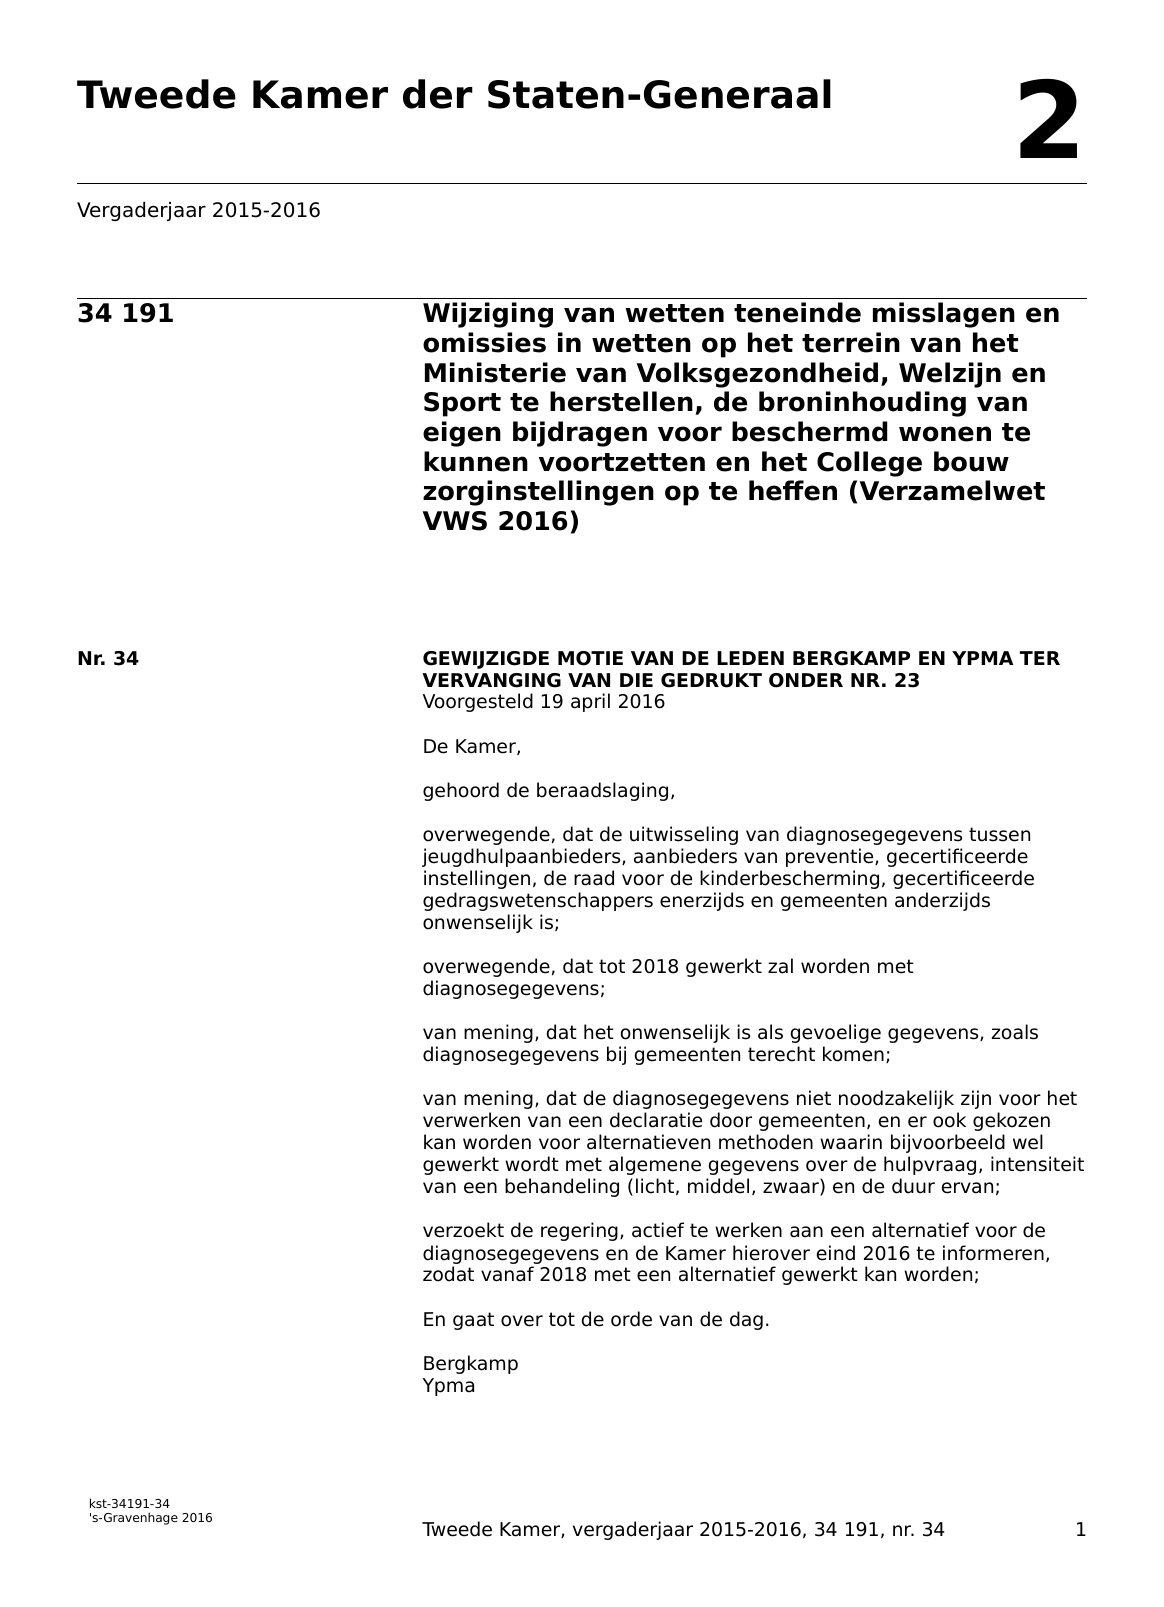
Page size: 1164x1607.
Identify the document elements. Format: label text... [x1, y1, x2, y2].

text Ypma [422, 1375, 1087, 1397]
text Bergkamp [422, 1353, 1087, 1375]
table_cell Vergaderjaar 2015-2016 [77, 184, 1087, 298]
text overwegende, dat tot 2018 gewerkt zal worden met diagnosegegevens; [422, 956, 1087, 1000]
text De Kamer, [422, 736, 1087, 758]
text kst-34191-34 [88, 1497, 323, 1511]
text verzoekt de regering, actief te werken aan een alternatief voor de diagnosegegevens en de Kamer hierover eind 2016 te informeren, zodat vanaf 2018 met een alternatief gewerkt kan worden; [422, 1220, 1087, 1286]
table_header Tweede Kamer der Staten-Generaal [77, 59, 886, 183]
subtitle Nr. 34 GEWIJZIGDE MOTIE VAN DE LEDEN BERGKAMP EN YPMA TER VERVANGING VAN DIE GEDRUKT ONDER NR. 23 [77, 647, 1087, 691]
table_header 2 [886, 59, 1087, 183]
text gehoord de beraadslaging, [422, 780, 1087, 802]
text Voorgesteld 19 april 2016 [422, 691, 1087, 713]
text van mening, dat de diagnosegegevens niet noodzakelijk zijn voor het verwerken van een declaratie door gemeenten, en er ook gekozen kan worden voor alternatieven methoden waarin bijvoorbeeld wel gewerkt wordt met algemene gegevens over de hulpvraag, intensiteit van een behandeling (licht, middel, zwaar) en de duur ervan; [422, 1088, 1087, 1198]
subtitle 34 191 Wijziging van wetten teneinde misslagen en omissies in wetten op het terrein van het Ministerie van Volksgezondheid, Welzijn en Sport te herstellen, de broninhouding van eigen bijdragen voor beschermd wonen te kunnen voortzetten en het College bouw zorginstellingen op te heffen (Verzamelwet VWS 2016) [77, 299, 1087, 536]
text van mening, dat het onwenselijk is als gevoelige gegevens, zoals diagnosegegevens bij gemeenten terecht komen; [422, 1022, 1087, 1066]
text En gaat over tot de orde van de dag. [422, 1308, 1087, 1331]
text 's-Gravenhage 2016 [88, 1511, 323, 1525]
text overwegende, dat de uitwisseling van diagnosegegevens tussen jeugdhulpaanbieders, aanbieders van preventie, gecertificeerde instellingen, de raad voor de kinderbescherming, gecertificeerde gedragswetenschappers enerzijds en gemeenten anderzijds onwenselijk is; [422, 824, 1087, 934]
